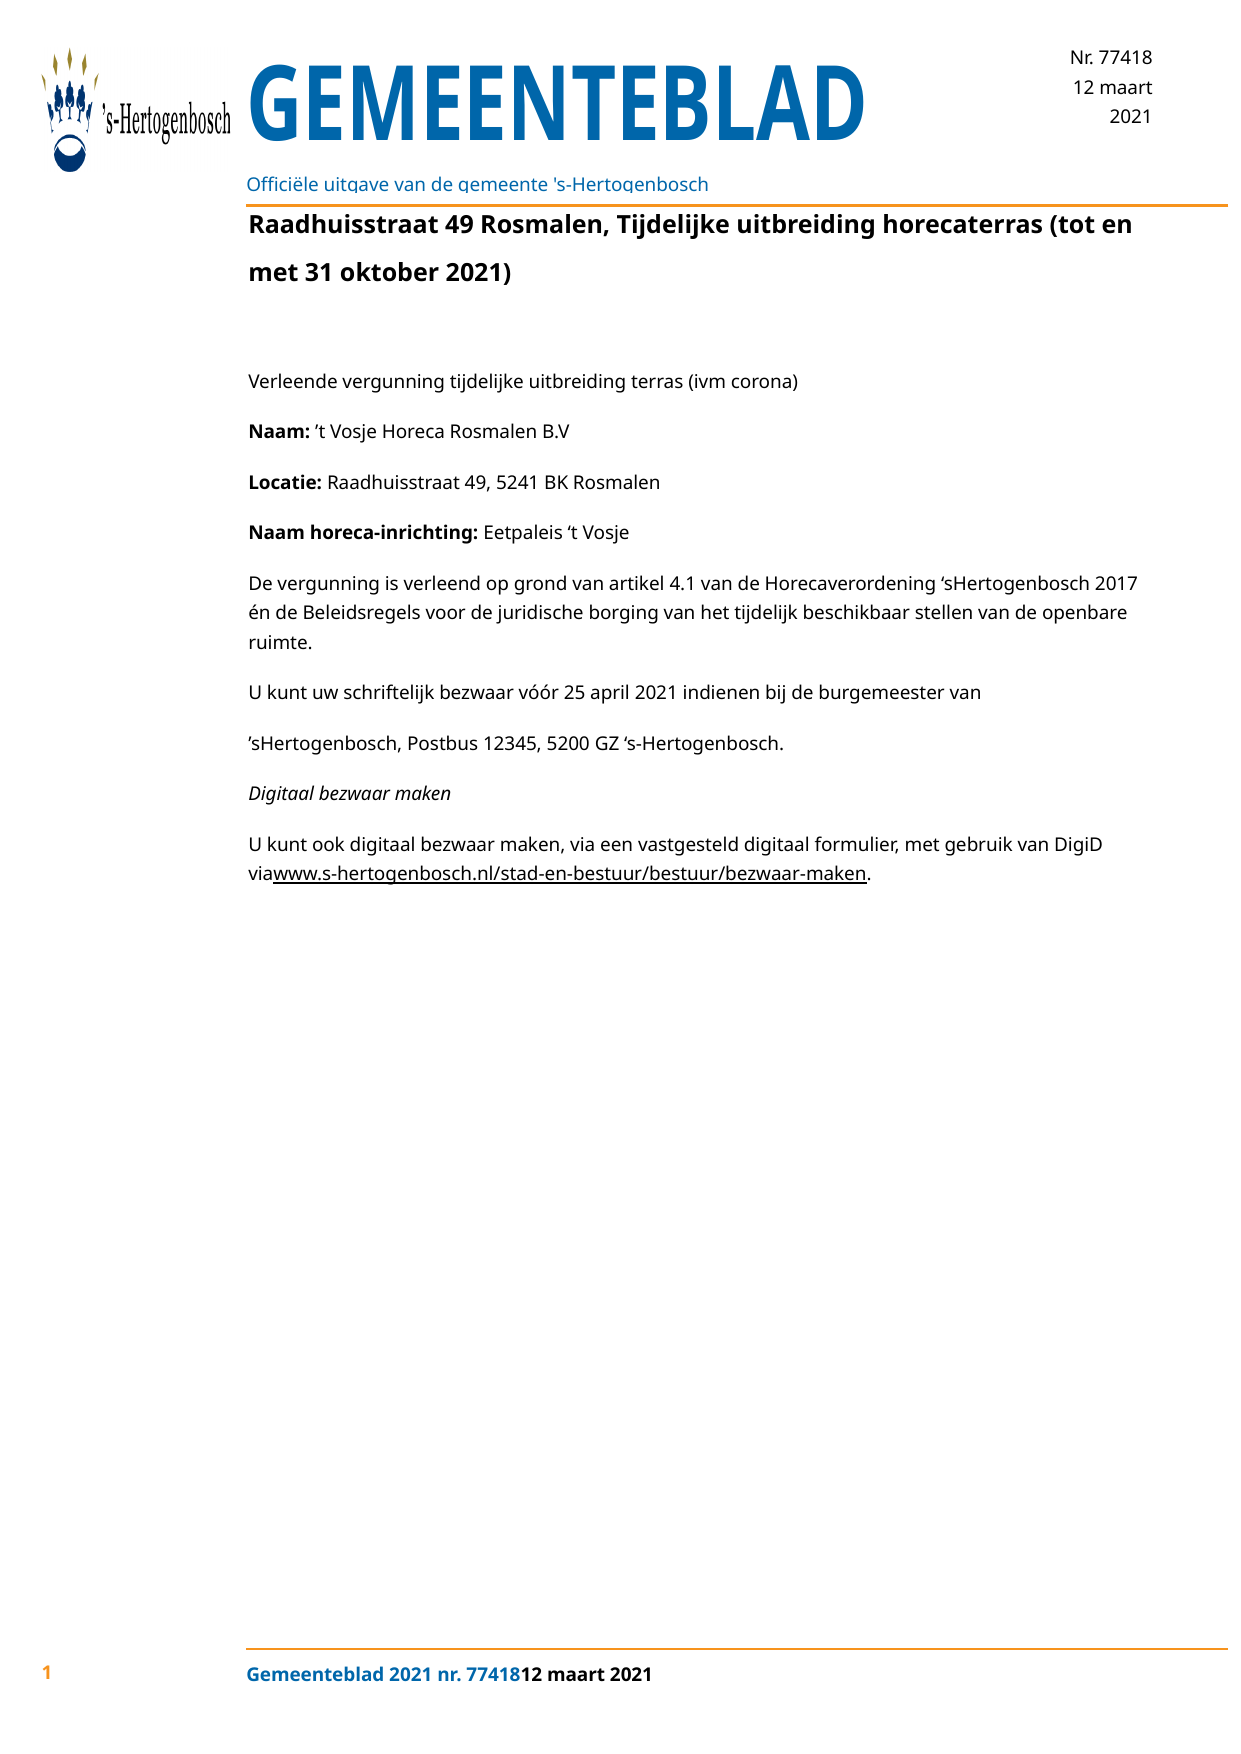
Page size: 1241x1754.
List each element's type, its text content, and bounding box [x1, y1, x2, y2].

text Digitaal bezwaar maken [248, 780, 1152, 806]
text Naam horeca-inrichting: Eetpaleis ‘t Vosje [248, 519, 1152, 545]
text Verleende vergunning tijdelijke uitbreiding terras (ivm corona) [248, 368, 1152, 394]
text ’sHertogenbosch, Postbus 12345, 5200 GZ ‘s-Hertogenbosch. [248, 730, 1152, 756]
picture [41, 47, 231, 172]
text Naam: ’t Vosje Horeca Rosmalen B.V [248, 419, 1152, 444]
text De vergunning is verleend op grond van artikel 4.1 van de Horecaverordening ‘sHertogenbosch 2017 én de Beleidsregels voor de juridische borging van het tijdelijk beschikbaar stellen van de openbare ruimte. [248, 570, 1152, 655]
text U kunt ook digitaal bezwaar maken, via een vastgesteld digitaal formulier, met gebruik van DigiD viawww.s-hertogenbosch.nl/stad-en-bestuur/bestuur/bezwaar-maken. [248, 831, 1152, 886]
text Raadhuisstraat 49 Rosmalen, Tijdelijke uitbreiding horecaterras (tot en met 31 oktober 2021) [248, 207, 1152, 288]
text Locatie: Raadhuisstraat 49, 5241 BK Rosmalen [248, 469, 1152, 495]
text U kunt uw schriftelijk bezwaar vóór 25 april 2021 indienen bij de burgemeester van [248, 679, 1152, 705]
